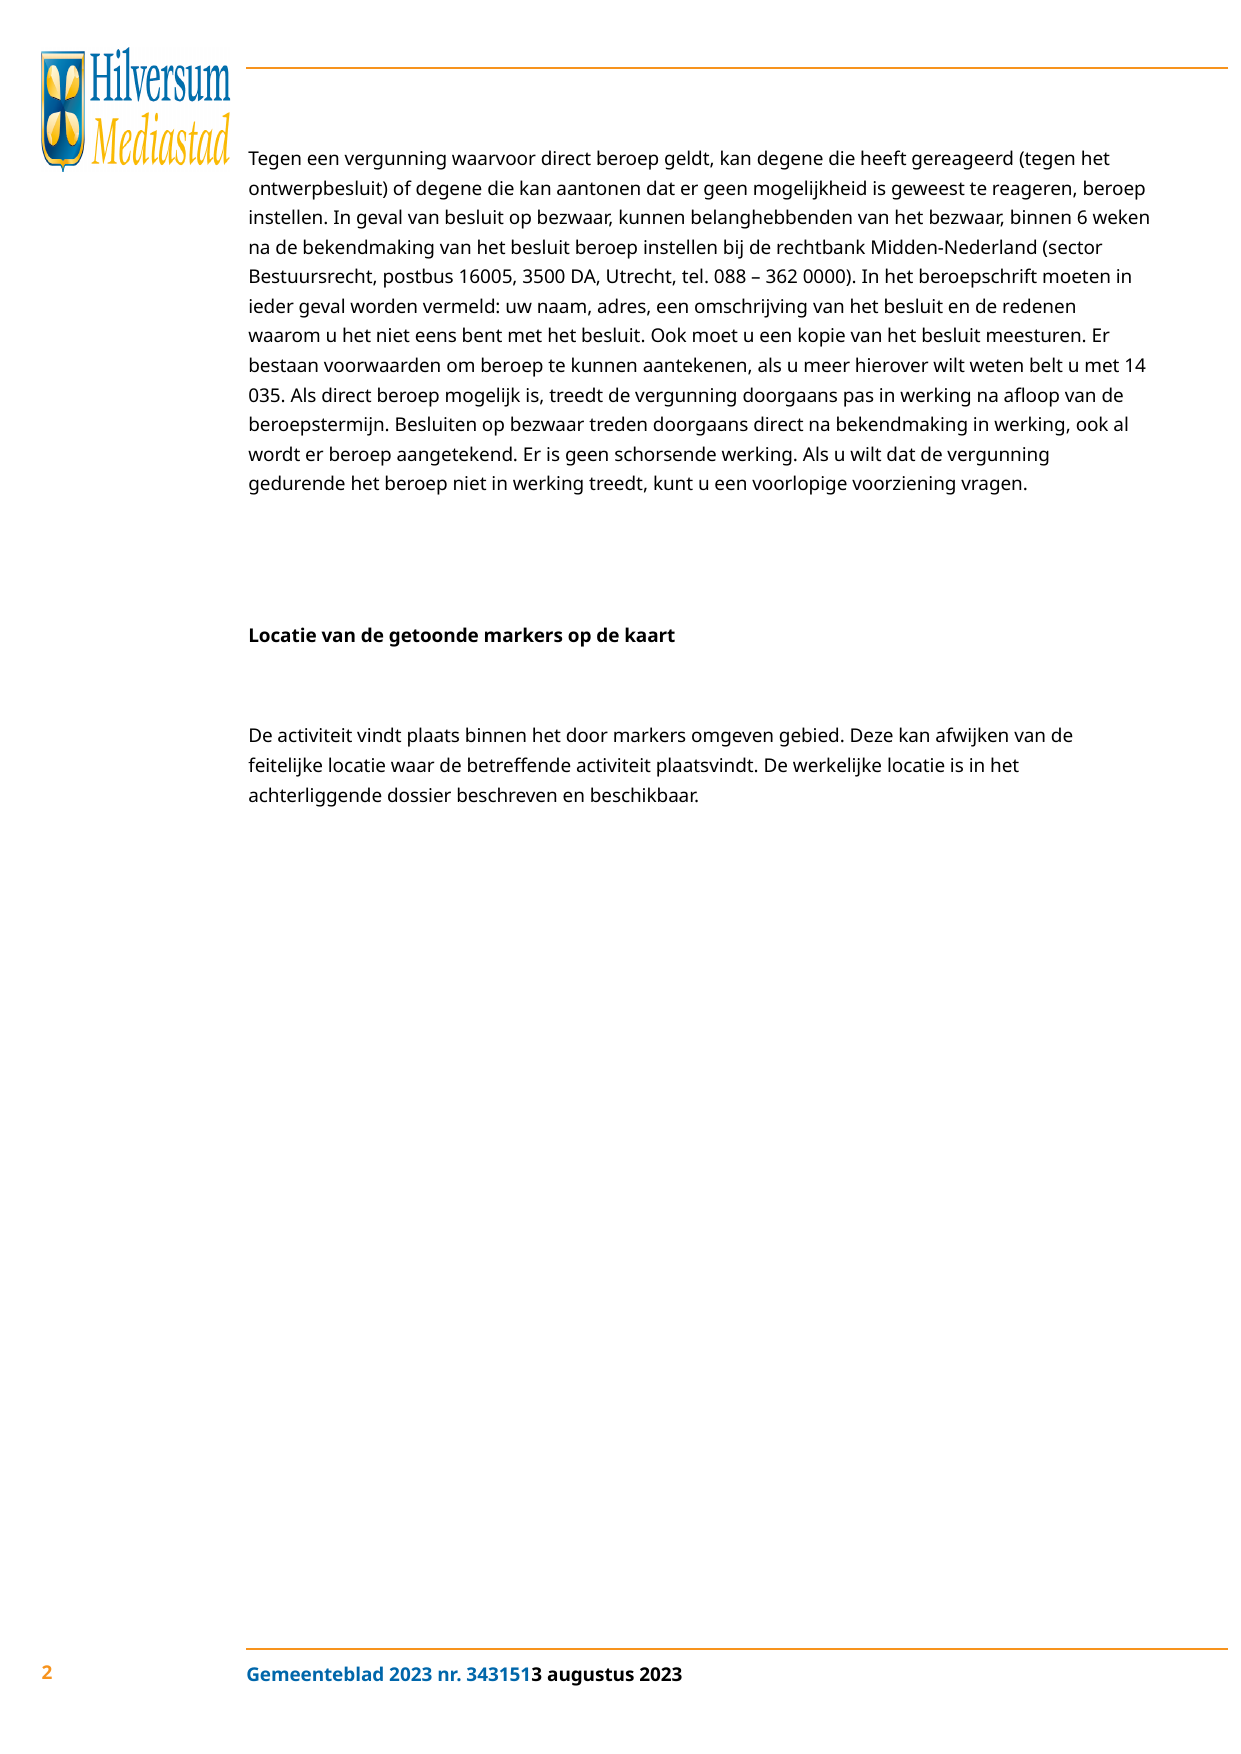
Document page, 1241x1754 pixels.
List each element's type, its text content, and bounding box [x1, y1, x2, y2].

text Tegen een vergunning waarvoor direct beroep geldt, kan degene die heeft gereageerd (tegen het ontwerpbesluit) of degene die kan aantonen dat er geen mogelijkheid is geweest te reageren, beroep instellen. In geval van besluit op bezwaar, kunnen belanghebbenden van het bezwaar, binnen 6 weken na de bekendmaking van het besluit beroep instellen bij de rechtbank Midden-Nederland (sector Bestuursrecht, postbus 16005, 3500 DA, Utrecht, tel. 088 – 362 0000). In het beroepschrift moeten in ieder geval worden vermeld: uw naam, adres, een omschrijving van het besluit en de redenen waarom u het niet eens bent met het besluit. Ook moet u een kopie van het besluit meesturen. Er bestaan voorwaarden om beroep te kunnen aantekenen, als u meer hierover wilt weten belt u met 14 035. Als direct beroep mogelijk is, treedt de vergunning doorgaans pas in werking na afloop van de beroepstermijn. Besluiten op bezwaar treden doorgaans direct na bekendmaking in werking, ook al wordt er beroep aangetekend. Er is geen schorsende werking. Als u wilt dat de vergunning gedurende het beroep niet in werking treedt, kunt u een voorlopige voorziening vragen. [248, 145, 1152, 496]
picture [41, 47, 231, 172]
text Locatie van de getoonde markers op de kaart [248, 622, 1152, 648]
text De activiteit vindt plaats binnen het door markers omgeven gebied. Deze kan afwijken van de feitelijke locatie waar de betreffende activiteit plaatsvindt. De werkelijke locatie is in het achterliggende dossier beschreven en beschikbaar. [248, 723, 1152, 808]
